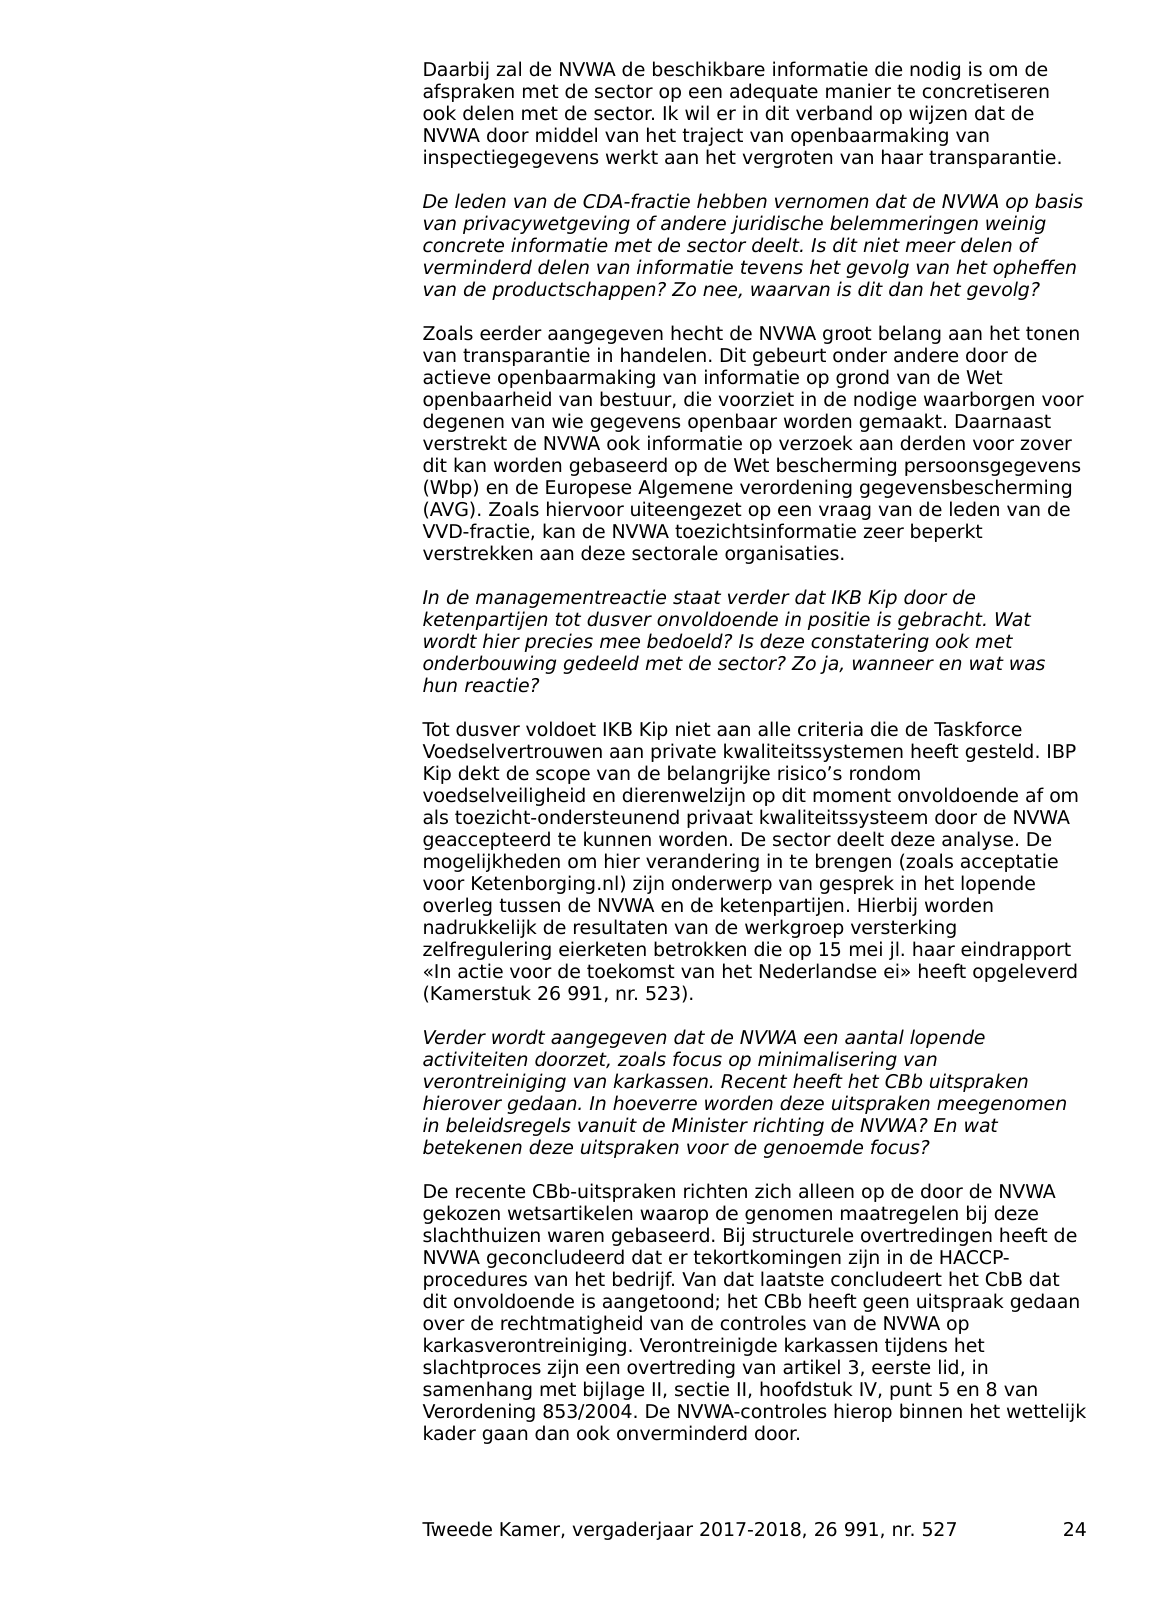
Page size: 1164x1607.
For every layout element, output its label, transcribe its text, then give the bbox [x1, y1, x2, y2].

text De recente CBb-uitspraken richten zich alleen op de door de NVWA gekozen wetsartikelen waarop de genomen maatregelen bij deze slachthuizen waren gebaseerd. Bij structurele overtredingen heeft de NVWA geconcludeerd dat er tekortkomingen zijn in de HACCP-procedures van het bedrijf. Van dat laatste concludeert het CbB dat dit onvoldoende is aangetoond; het CBb heeft geen uitspraak gedaan over de rechtmatigheid van de controles van de NVWA op karkasverontreiniging. Verontreinigde karkassen tijdens het slachtproces zijn een overtreding van artikel 3, eerste lid, in samenhang met bijlage II, sectie II, hoofdstuk IV, punt 5 en 8 van Verordening 853/2004. De NVWA-controles hierop binnen het wettelijk kader gaan dan ook onverminderd door. [422, 1181, 1087, 1445]
text Daarbij zal de NVWA de beschikbare informatie die nodig is om de afspraken met de sector op een adequate manier te concretiseren ook delen met de sector. Ik wil er in dit verband op wijzen dat de NVWA door middel van het traject van openbaarmaking van inspectiegegevens werkt aan het vergroten van haar transparantie. [422, 59, 1087, 169]
text In de managementreactie staat verder dat IKB Kip door de ketenpartijen tot dusver onvoldoende in positie is gebracht. Wat wordt hier precies mee bedoeld? Is deze constatering ook met onderbouwing gedeeld met de sector? Zo ja, wanneer en wat was hun reactie? [422, 587, 1087, 697]
text De leden van de CDA-fractie hebben vernomen dat de NVWA op basis van privacywetgeving of andere juridische belemmeringen weinig concrete informatie met de sector deelt. Is dit niet meer delen of verminderd delen van informatie tevens het gevolg van het opheffen van de productschappen? Zo nee, waarvan is dit dan het gevolg? [422, 191, 1087, 301]
text Tot dusver voldoet IKB Kip niet aan alle criteria die de Taskforce Voedselvertrouwen aan private kwaliteitssystemen heeft gesteld. IBP Kip dekt de scope van de belangrijke risico’s rondom voedselveiligheid en dierenwelzijn op dit moment onvoldoende af om als toezicht-ondersteunend privaat kwaliteitssysteem door de NVWA geaccepteerd te kunnen worden. De sector deelt deze analyse. De mogelijkheden om hier verandering in te brengen (zoals acceptatie voor Ketenborging.nl) zijn onderwerp van gesprek in het lopende overleg tussen de NVWA en de ketenpartijen. Hierbij worden nadrukkelijk de resultaten van de werkgroep versterking zelfregulering eierketen betrokken die op 15 mei jl. haar eindrapport «In actie voor de toekomst van het Nederlandse ei» heeft opgeleverd (Kamerstuk 26 991, nr. 523). [422, 719, 1087, 1005]
text Zoals eerder aangegeven hecht de NVWA groot belang aan het tonen van transparantie in handelen. Dit gebeurt onder andere door de actieve openbaarmaking van informatie op grond van de Wet openbaarheid van bestuur, die voorziet in de nodige waarborgen voor degenen van wie gegevens openbaar worden gemaakt. Daarnaast verstrekt de NVWA ook informatie op verzoek aan derden voor zover dit kan worden gebaseerd op de Wet bescherming persoonsgegevens (Wbp) en de Europese Algemene verordening gegevensbescherming (AVG). Zoals hiervoor uiteengezet op een vraag van de leden van de VVD-fractie, kan de NVWA toezichtsinformatie zeer beperkt verstrekken aan deze sectorale organisaties. [422, 323, 1087, 565]
text Verder wordt aangegeven dat de NVWA een aantal lopende activiteiten doorzet, zoals focus op minimalisering van verontreiniging van karkassen. Recent heeft het CBb uitspraken hierover gedaan. In hoeverre worden deze uitspraken meegenomen in beleidsregels vanuit de Minister richting de NVWA? En wat betekenen deze uitspraken voor de genoemde focus? [422, 1027, 1087, 1159]
